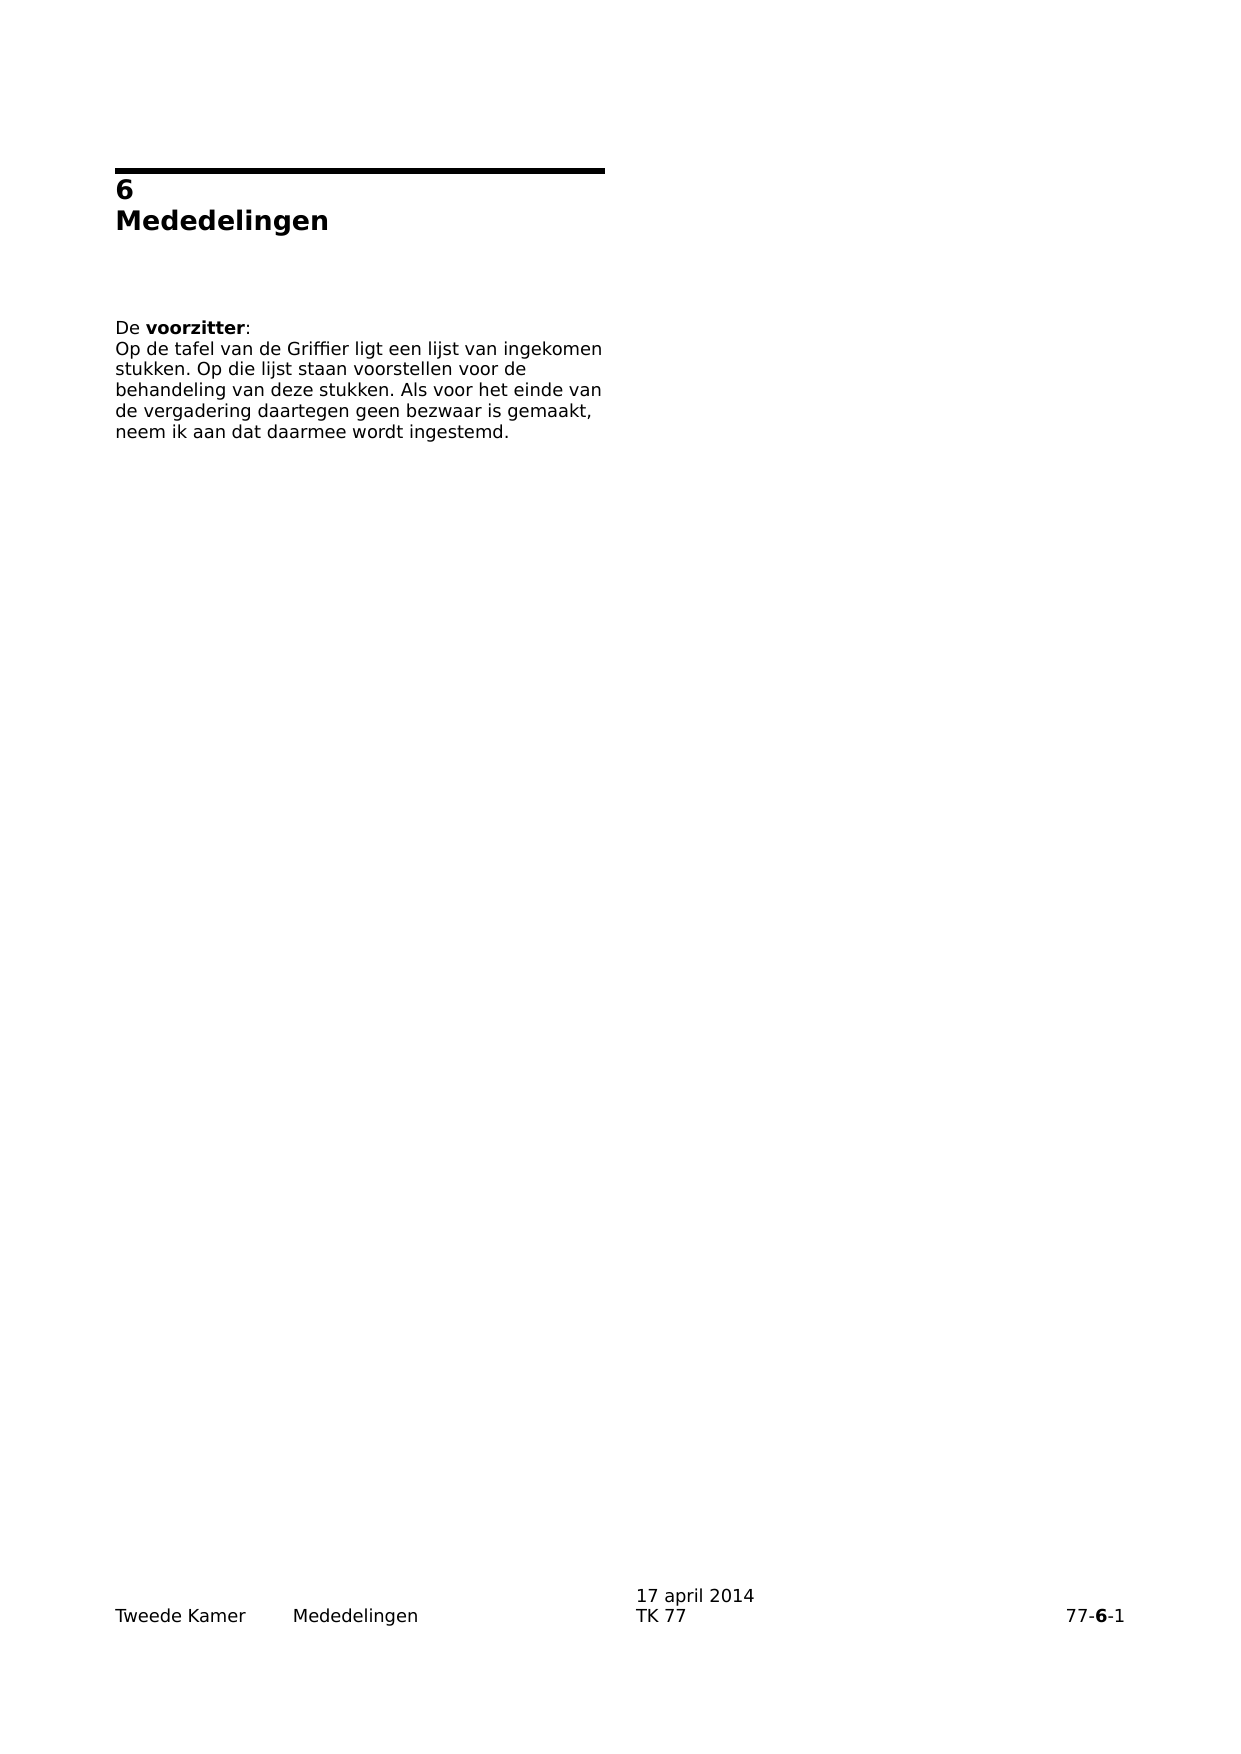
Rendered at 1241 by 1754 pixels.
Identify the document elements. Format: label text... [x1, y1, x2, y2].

text Op de tafel van de Griffier ligt een lijst van ingekomen stukken. Op die lijst staan voorstellen voor de behandeling van deze stukken. Als voor het einde van de vergadering daartegen geen bezwaar is gemaakt, neem ik aan dat daarmee wordt ingestemd. [115, 338, 605, 442]
title 6 Mededelingen [115, 174, 605, 237]
text De voorzitter: [115, 318, 605, 338]
